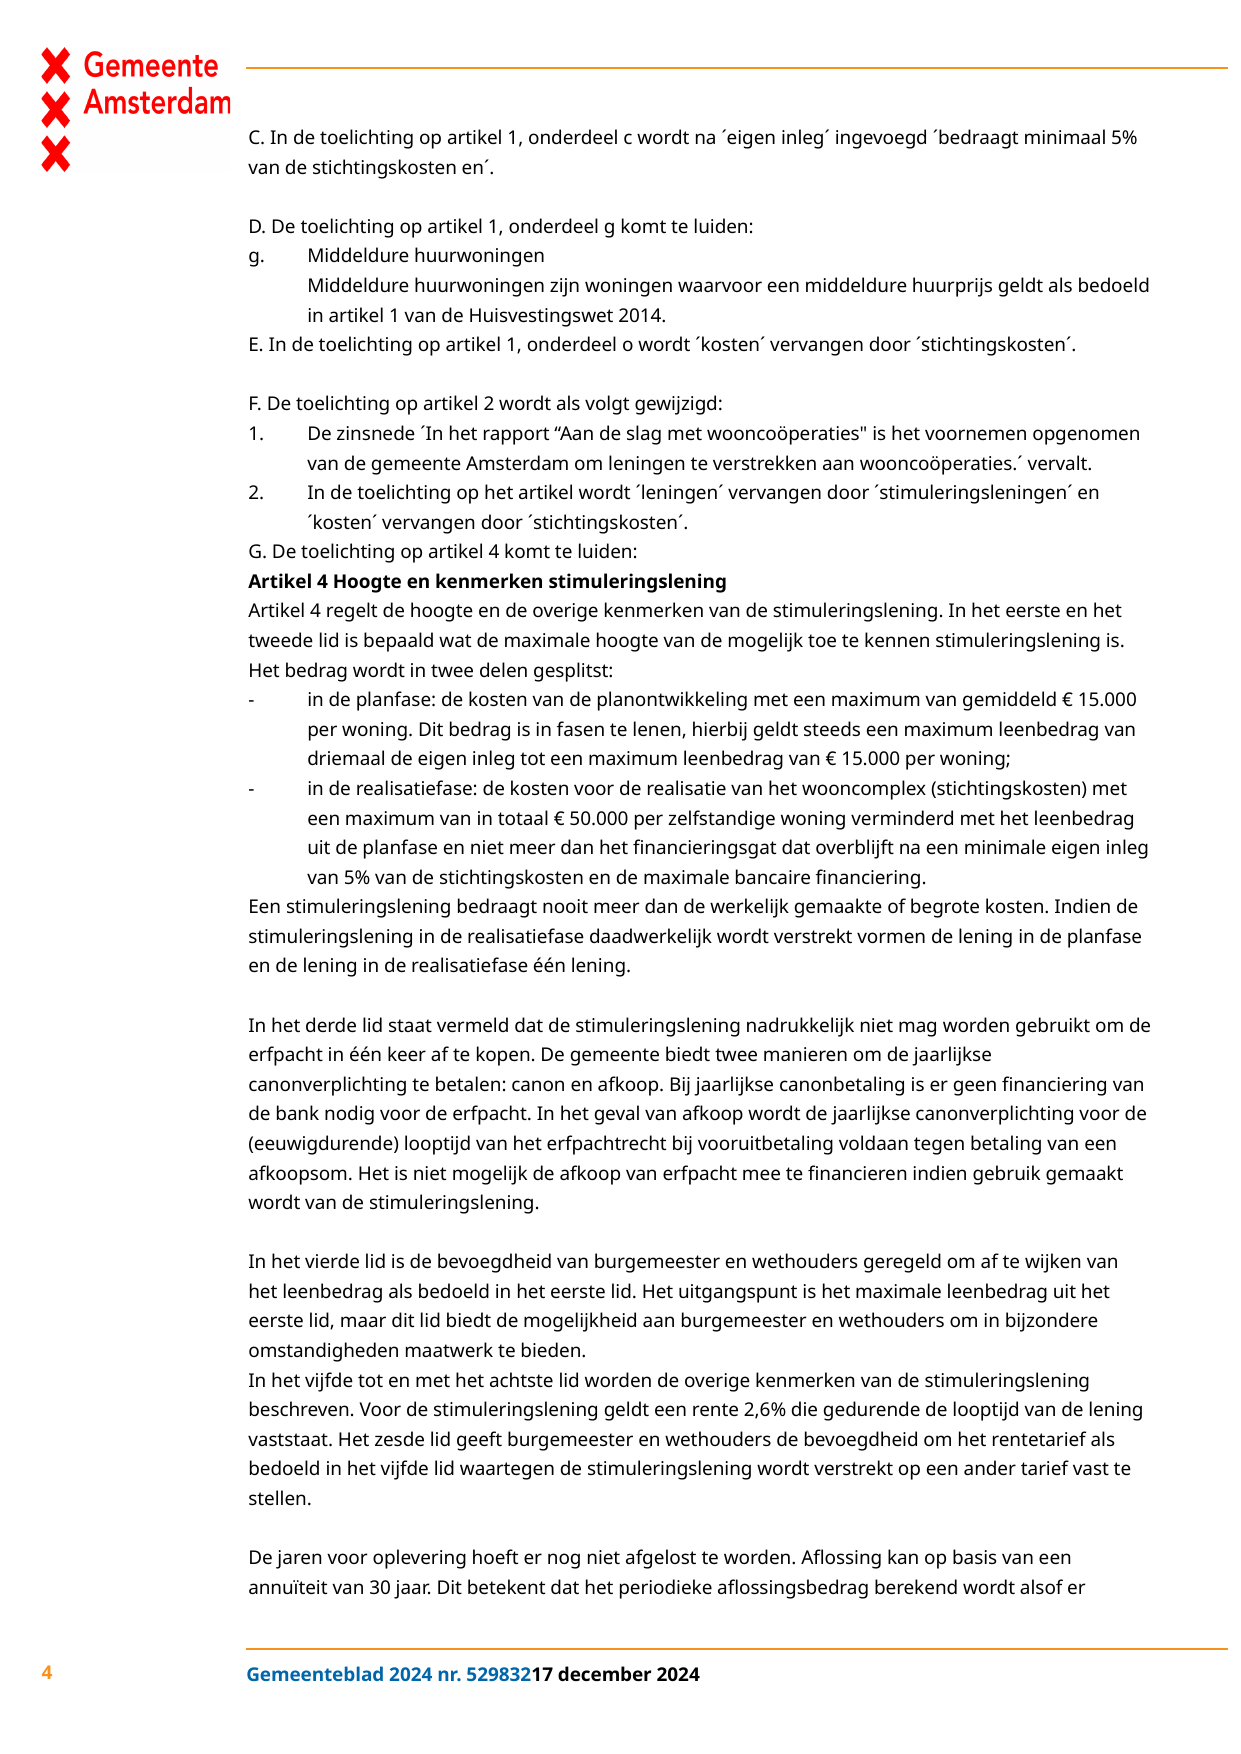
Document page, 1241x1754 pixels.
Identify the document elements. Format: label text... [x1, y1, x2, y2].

text E. In de toelichting op artikel 1, onderdeel o wordt ´kosten´ vervangen door ´stichtingskosten´. [248, 331, 1152, 357]
text Een stimuleringslening bedraagt nooit meer dan de werkelijk gemaakte of begrote kosten. Indien de stimuleringslening in de realisatiefase daadwerkelijk wordt verstrekt vormen de lening in de planfase en de lening in de realisatiefase één lening. [248, 893, 1152, 978]
list in de realisatiefase: de kosten voor de realisatie van het wooncomplex (stichtingskosten) met een maximum van in totaal € 50.000 per zelfstandige woning verminderd met het leenbedrag uit de planfase en niet meer dan het financieringsgat dat overblijft na een minimale eigen inleg van 5% van de stichtingskosten en de maximale bancaire financiering. [248, 775, 1152, 890]
list Middeldure huurwoningen [248, 243, 1152, 268]
list in de planfase: de kosten van de planontwikkeling met een maximum van gemiddeld € 15.000 per woning. Dit bedrag is in fasen te lenen, hierbij geldt steeds een maximum leenbedrag van driemaal de eigen inleg tot een maximum leenbedrag van € 15.000 per woning; [248, 686, 1152, 771]
list De zinsnede ´In het rapport “Aan de slag met wooncoöperaties" is het voornemen opgenomen van de gemeente Amsterdam om leningen te verstrekken aan wooncoöperaties.´ vervalt. [248, 420, 1152, 476]
text Artikel 4 Hoogte en kenmerken stimuleringslening [248, 568, 1152, 594]
text D. De toelichting op artikel 1, onderdeel g komt te luiden: [248, 213, 1152, 239]
text In het vierde lid is de bevoegdheid van burgemeester en wethouders geregeld om af te wijken van het leenbedrag als bedoeld in het eerste lid. Het uitgangspunt is het maximale leenbedrag uit het eerste lid, maar dit lid biedt de mogelijkheid aan burgemeester en wethouders om in bijzondere omstandigheden maatwerk te bieden. [248, 1248, 1152, 1363]
list Middeldure huurwoningen zijn woningen waarvoor een middeldure huurprijs geldt als bedoeld in artikel 1 van de Huisvestingswet 2014. [248, 272, 1152, 328]
text De jaren voor oplevering hoeft er nog niet afgelost te worden. Aflossing kan op basis van een annuïteit van 30 jaar. Dit betekent dat het periodieke aflossingsbedrag berekend wordt alsof er [248, 1544, 1152, 1600]
text F. De toelichting op artikel 2 wordt als volgt gewijzigd: [248, 391, 1152, 416]
text Artikel 4 regelt de hoogte en de overige kenmerken van de stimuleringslening. In het eerste en het tweede lid is bepaald wat de maximale hoogte van de mogelijk toe te kennen stimuleringslening is. Het bedrag wordt in twee delen gesplitst: [248, 598, 1152, 683]
text In het derde lid staat vermeld dat de stimuleringslening nadrukkelijk niet mag worden gebruikt om de erfpacht in één keer af te kopen. De gemeente biedt twee manieren om de jaarlijkse canonverplichting te betalen: canon en afkoop. Bij jaarlijkse canonbetaling is er geen financiering van de bank nodig voor de erfpacht. In het geval van afkoop wordt de jaarlijkse canonverplichting voor de (eeuwigdurende) looptijd van het erfpachtrecht bij vooruitbetaling voldaan tegen betaling van een afkoopsom. Het is niet mogelijk de afkoop van erfpacht mee te financieren indien gebruik gemaakt wordt van de stimuleringslening. [248, 1012, 1152, 1215]
list In de toelichting op het artikel wordt ´leningen´ vervangen door ´stimuleringsleningen´ en ´kosten´ vervangen door ´stichtingskosten´. [248, 479, 1152, 535]
picture [41, 47, 231, 172]
text In het vijfde tot en met het achtste lid worden de overige kenmerken van de stimuleringslening beschreven. Voor de stimuleringslening geldt een rente 2,6% die gedurende de looptijd van de lening vaststaat. Het zesde lid geeft burgemeester en wethouders de bevoegdheid om het rentetarief als bedoeld in het vijfde lid waartegen de stimuleringslening wordt verstrekt op een ander tarief vast te stellen. [248, 1367, 1152, 1511]
text C. In de toelichting op artikel 1, onderdeel c wordt na ´eigen inleg´ ingevoegd ´bedraagt minimaal 5% van de stichtingskosten en´. [248, 124, 1152, 180]
text G. De toelichting op artikel 4 komt te luiden: [248, 538, 1152, 564]
